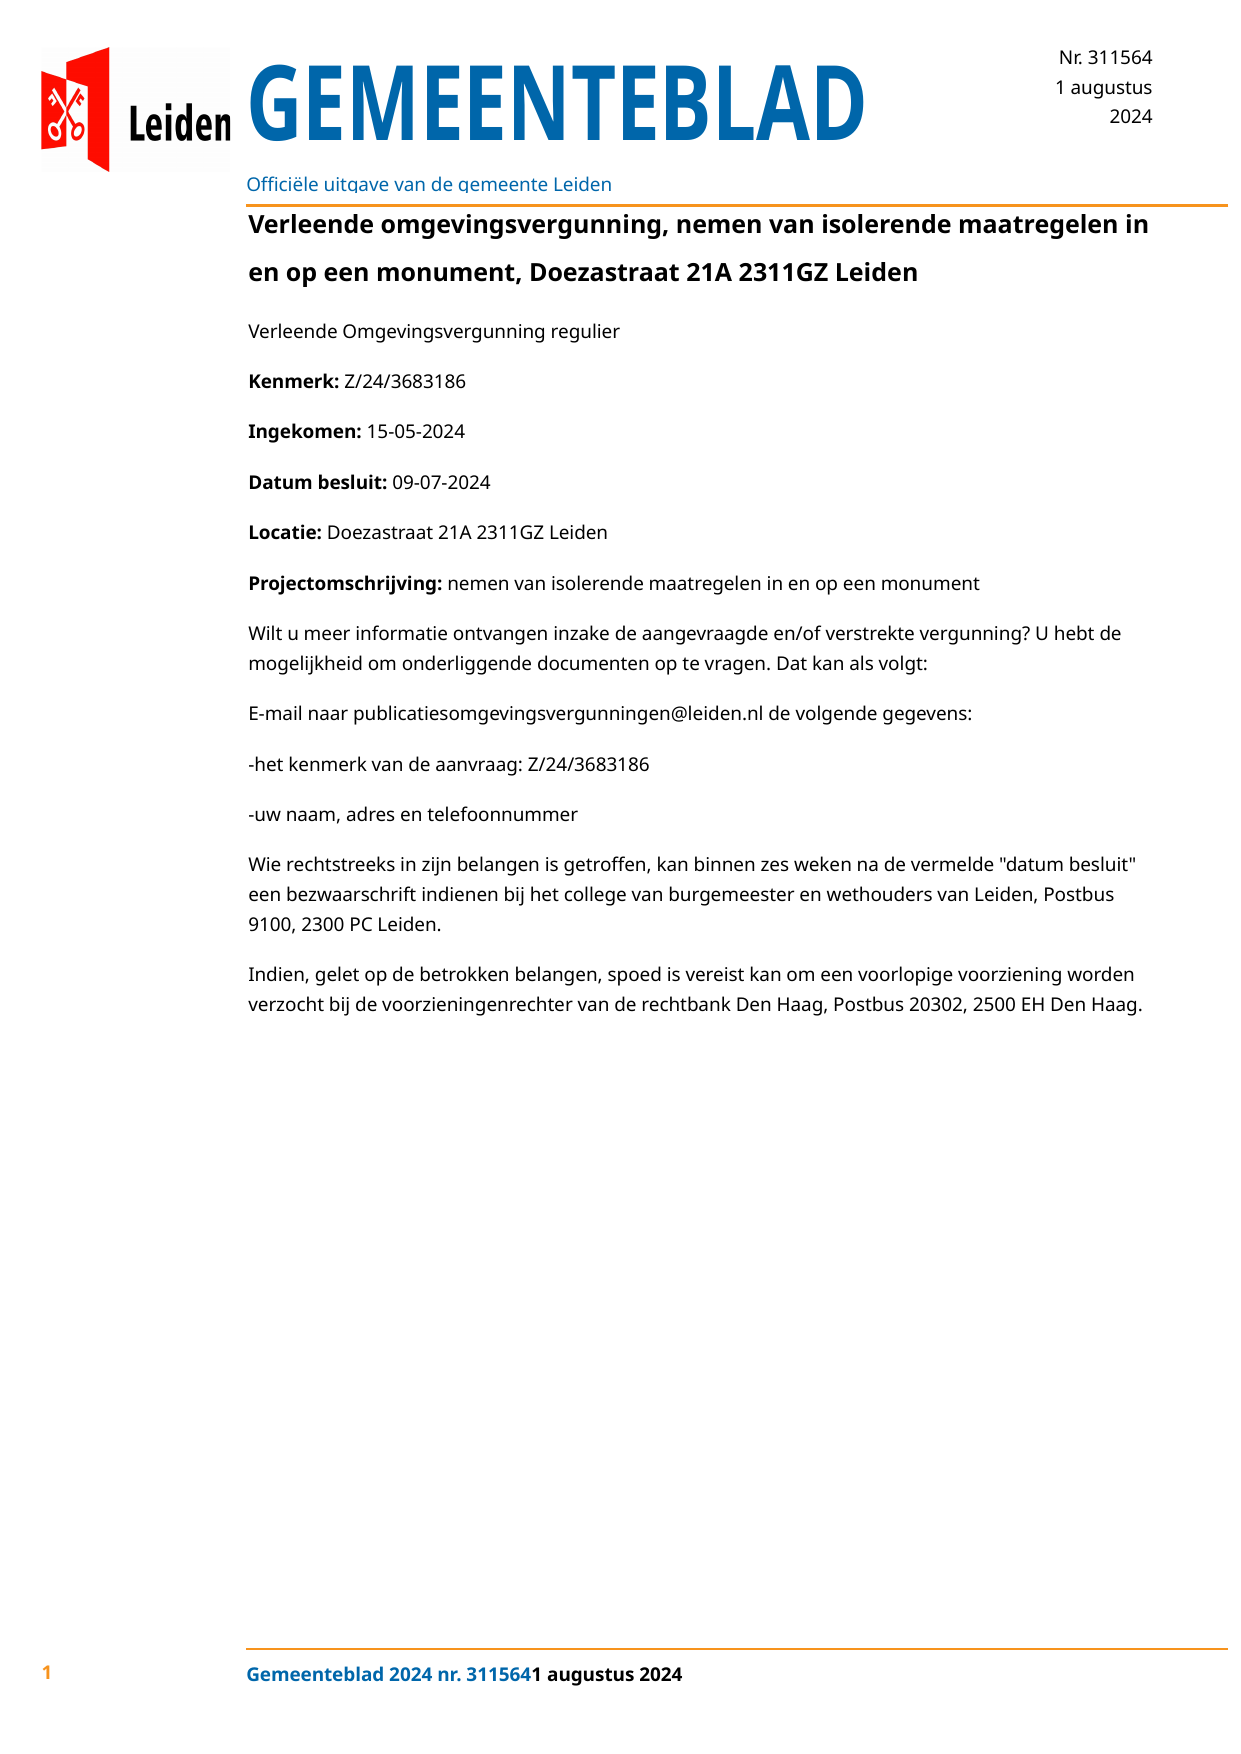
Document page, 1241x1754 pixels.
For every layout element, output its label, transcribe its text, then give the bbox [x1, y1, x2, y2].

text Projectomschrijving: nemen van isolerende maatregelen in en op een monument [248, 570, 1152, 596]
text -uw naam, adres en telefoonnummer [248, 801, 1152, 827]
text Verleende Omgevingsvergunning regulier [248, 318, 1152, 344]
text E-mail naar publicatiesomgevingsvergunningen@leiden.nl de volgende gegevens: [248, 700, 1152, 726]
text Datum besluit: 09-07-2024 [248, 469, 1152, 495]
text -het kenmerk van de aanvraag: Z/24/3683186 [248, 751, 1152, 777]
text Ingekomen: 15-05-2024 [248, 419, 1152, 444]
text Wie rechtstreeks in zijn belangen is getroffen, kan binnen zes weken na de vermelde "datum besluit" een bezwaarschrift indienen bij het college van burgemeester en wethouders van Leiden, Postbus 9100, 2300 PC Leiden. [248, 852, 1152, 937]
picture [41, 47, 231, 172]
text Indien, gelet op de betrokken belangen, spoed is vereist kan om een voorlopige voorziening worden verzocht bij de voorzieningenrechter van de rechtbank Den Haag, Postbus 20302, 2500 EH Den Haag. [248, 961, 1152, 1017]
text Kenmerk: Z/24/3683186 [248, 368, 1152, 394]
text Locatie: Doezastraat 21A 2311GZ Leiden [248, 519, 1152, 545]
text Verleende omgevingsvergunning, nemen van isolerende maatregelen in en op een monument, Doezastraat 21A 2311GZ Leiden [248, 207, 1152, 288]
text Wilt u meer informatie ontvangen inzake de aangevraagde en/of verstrekte vergunning? U hebt de mogelijkheid om onderliggende documenten op te vragen. Dat kan als volgt: [248, 620, 1152, 676]
